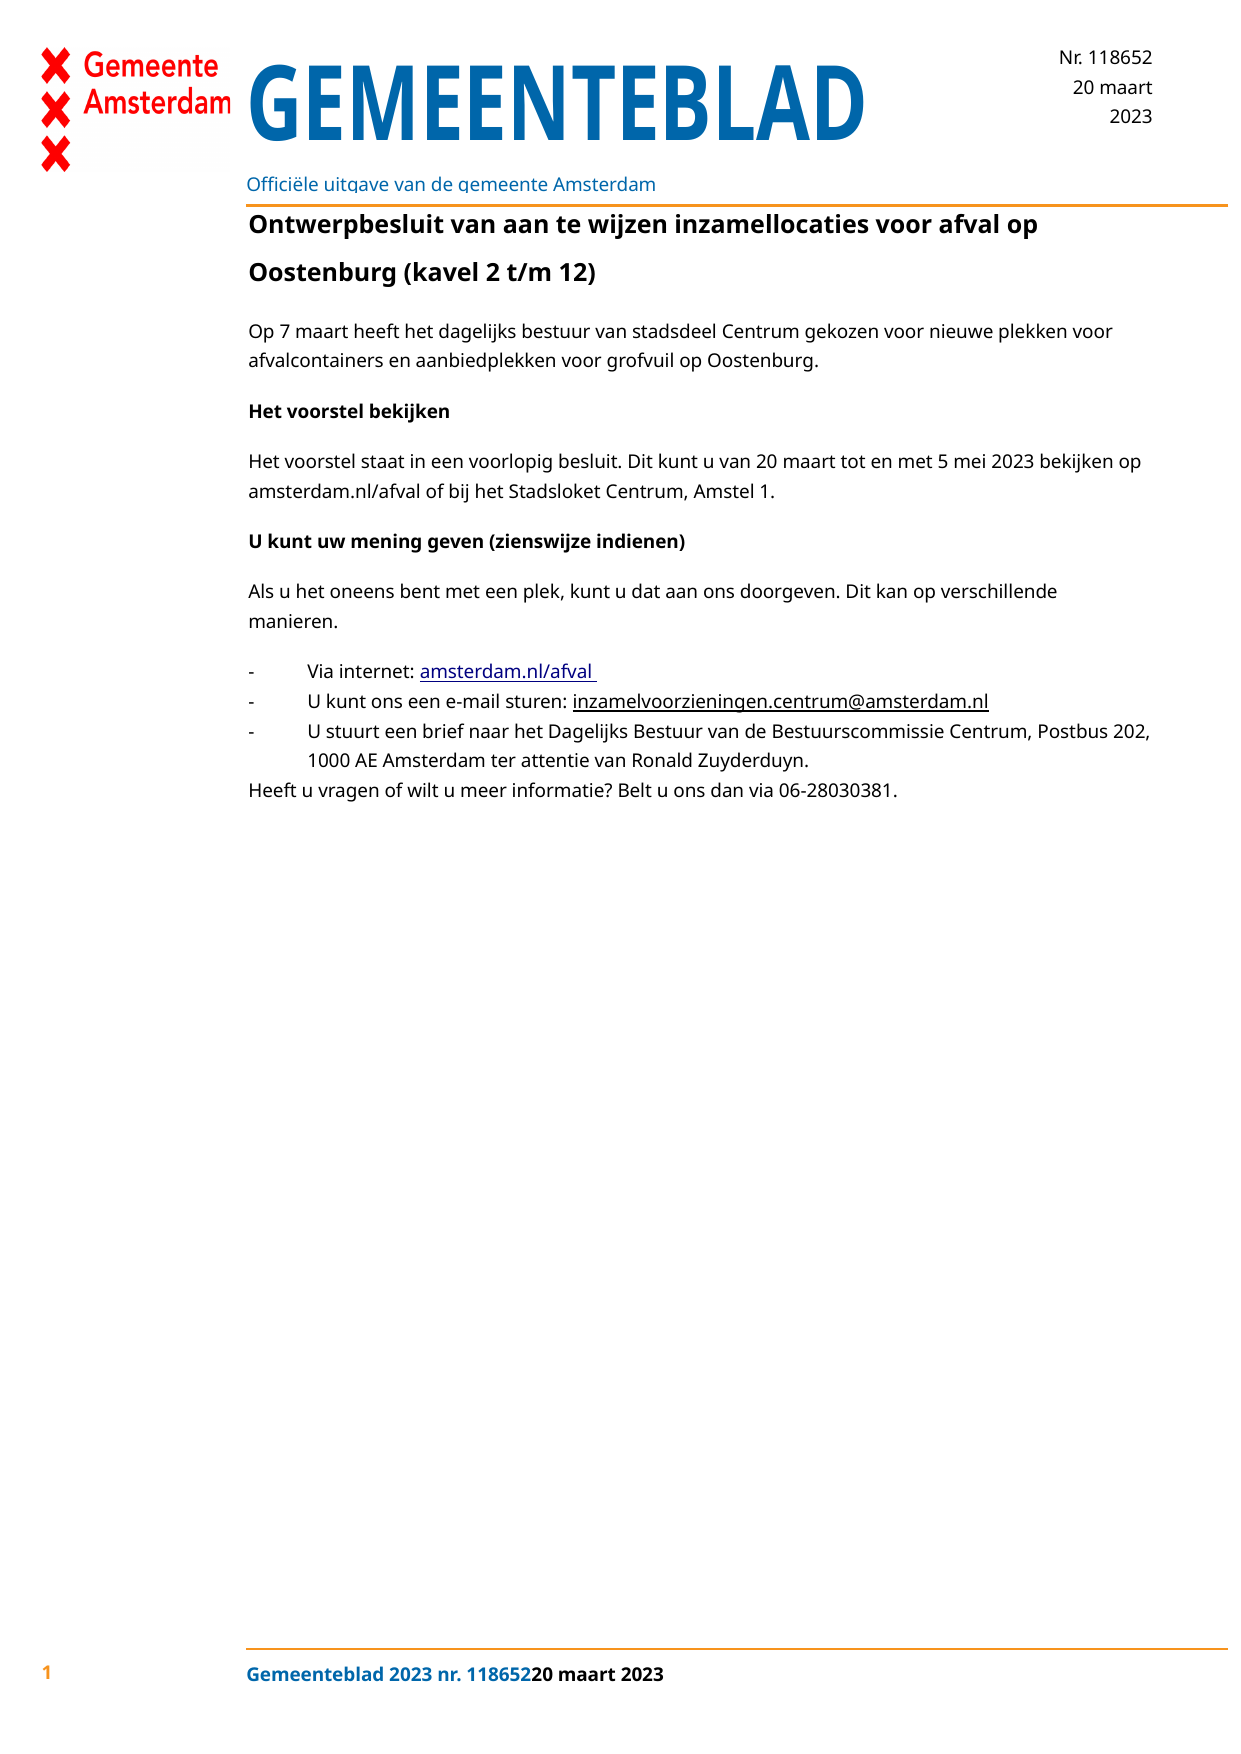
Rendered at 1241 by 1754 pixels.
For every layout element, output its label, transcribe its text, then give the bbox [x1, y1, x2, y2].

text Op 7 maart heeft het dagelijks bestuur van stadsdeel Centrum gekozen voor nieuwe plekken voor afvalcontainers en aanbiedplekken voor grofvuil op Oostenburg. [248, 318, 1152, 373]
text Heeft u vragen of wilt u meer informatie? Belt u ons dan via 06-28030381. [248, 777, 1152, 803]
text Ontwerpbesluit van aan te wijzen inzamellocaties voor afval op Oostenburg (kavel 2 t/m 12) [248, 207, 1152, 288]
text Het voorstel bekijken [248, 398, 1152, 424]
text Het voorstel staat in een voorlopig besluit. Dit kunt u van 20 maart tot en met 5 mei 2023 bekijken op amsterdam.nl/afval of bij het Stadsloket Centrum, Amstel 1. [248, 448, 1152, 504]
list U kunt ons een e-mail sturen: inzamelvoorzieningen.centrum@amsterdam.nl [248, 688, 1152, 714]
text U kunt uw mening geven (zienswijze indienen) [248, 528, 1152, 554]
text Als u het oneens bent met een plek, kunt u dat aan ons doorgeven. Dit kan op verschillende manieren. [248, 579, 1152, 634]
list U stuurt een brief naar het Dagelijks Bestuur van de Bestuurscommissie Centrum, Postbus 202, 1000 AE Amsterdam ter attentie van Ronald Zuyderduyn. [248, 718, 1152, 773]
picture [41, 47, 231, 172]
list Via internet: amsterdam.nl/afval [248, 659, 1152, 684]
